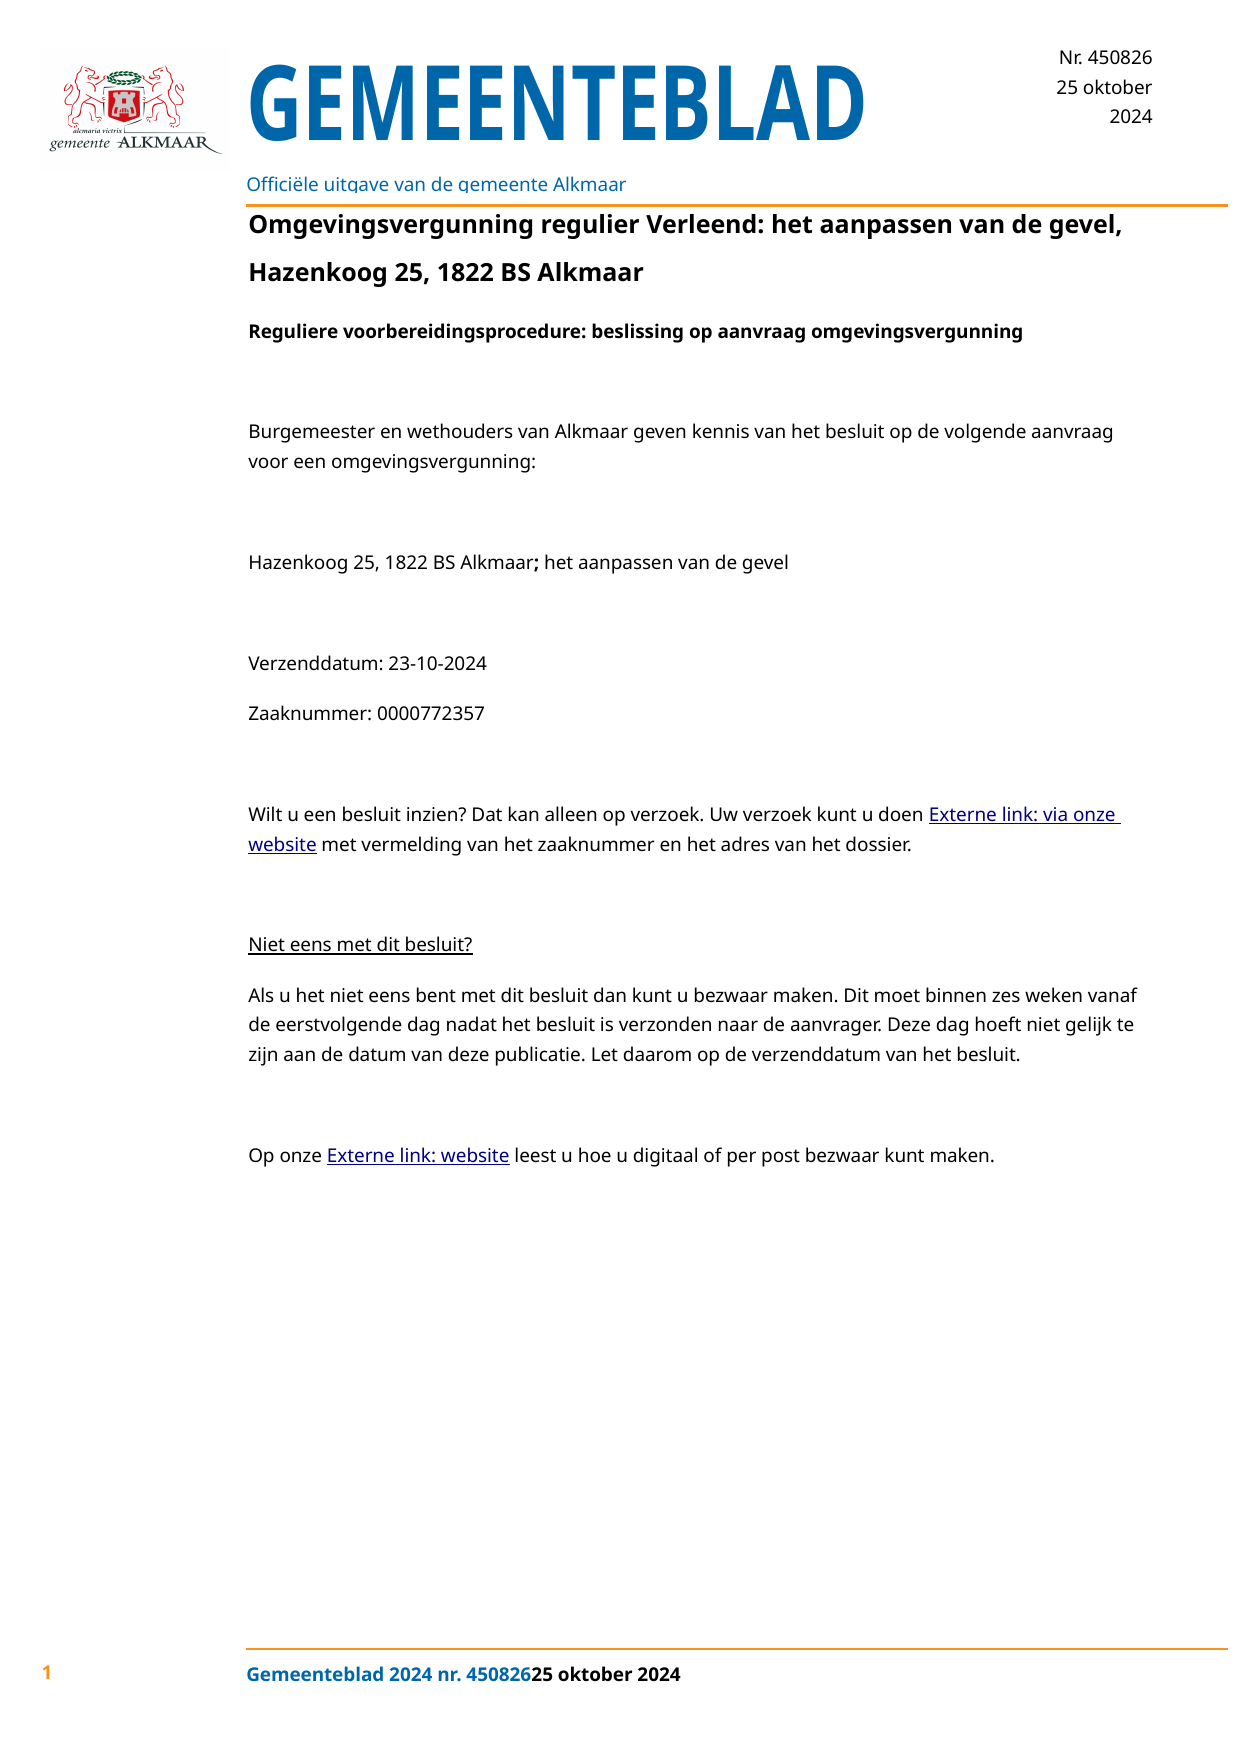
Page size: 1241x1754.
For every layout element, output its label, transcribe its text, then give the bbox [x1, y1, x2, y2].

text Zaaknummer: 0000772357 [248, 700, 1152, 726]
text Wilt u een besluit inzien? Dat kan alleen op verzoek. Uw verzoek kunt u doen Externe link: via onze website met vermelding van het zaaknummer en het adres van het dossier. [248, 801, 1152, 857]
text Verzenddatum: 23-10-2024 [248, 650, 1152, 676]
text Op onze Externe link: website leest u hoe u digitaal of per post bezwaar kunt maken. [248, 1142, 1152, 1168]
text Reguliere voorbereidingsprocedure: beslissing op aanvraag omgevingsvergunning [248, 318, 1152, 344]
text Hazenkoog 25, 1822 BS Alkmaar; het aanpassen van de gevel [248, 549, 1152, 575]
text Als u het niet eens bent met dit besluit dan kunt u bezwaar maken. Dit moet binnen zes weken vanaf de eerstvolgende dag nadat het besluit is verzonden naar de aanvrager. Deze dag hoeft niet gelijk te zijn aan de datum van deze publicatie. Let daarom op de verzenddatum van het besluit. [248, 982, 1152, 1067]
text Omgevingsvergunning regulier Verleend: het aanpassen van de gevel, Hazenkoog 25, 1822 BS Alkmaar [248, 207, 1152, 288]
text Niet eens met dit besluit? [248, 932, 1152, 957]
text Burgemeester en wethouders van Alkmaar geven kennis van het besluit op de volgende aanvraag voor een omgevingsvergunning: [248, 419, 1152, 474]
picture [41, 47, 231, 172]
